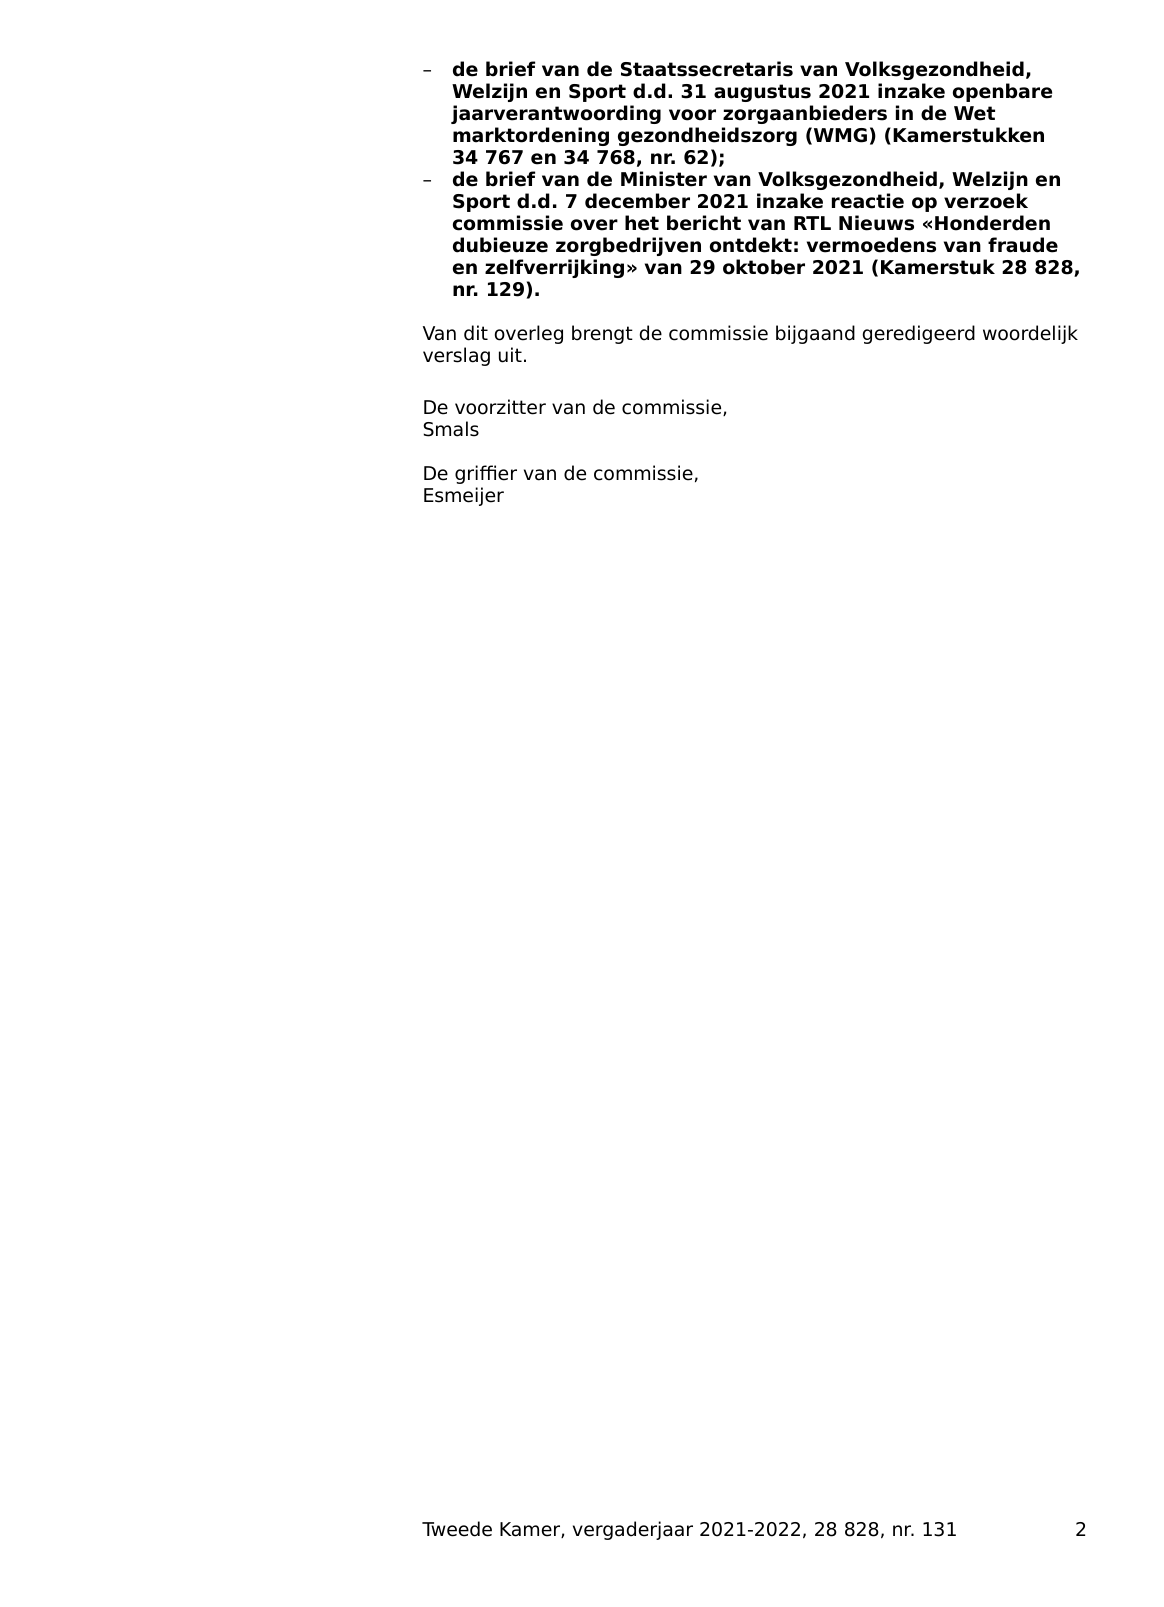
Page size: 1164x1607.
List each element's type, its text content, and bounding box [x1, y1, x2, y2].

text – de brief van de Staatssecretaris van Volksgezondheid, Welzijn en Sport d.d. 31 augustus 2021 inzake openbare jaarverantwoording voor zorgaanbieders in de Wet marktordening gezondheidszorg (WMG) (Kamerstukken 34 767 en 34 768, nr. 62); [422, 59, 1087, 169]
text De griffier van de commissie, Esmeijer [422, 463, 1087, 507]
text Van dit overleg brengt de commissie bijgaand geredigeerd woordelijk verslag uit. [422, 323, 1087, 367]
text De voorzitter van de commissie, Smals [422, 397, 1087, 441]
text – de brief van de Minister van Volksgezondheid, Welzijn en Sport d.d. 7 december 2021 inzake reactie op verzoek commissie over het bericht van RTL Nieuws «Honderden dubieuze zorgbedrijven ontdekt: vermoedens van fraude en zelfverrijking» van 29 oktober 2021 (Kamerstuk 28 828, nr. 129). [422, 169, 1087, 301]
